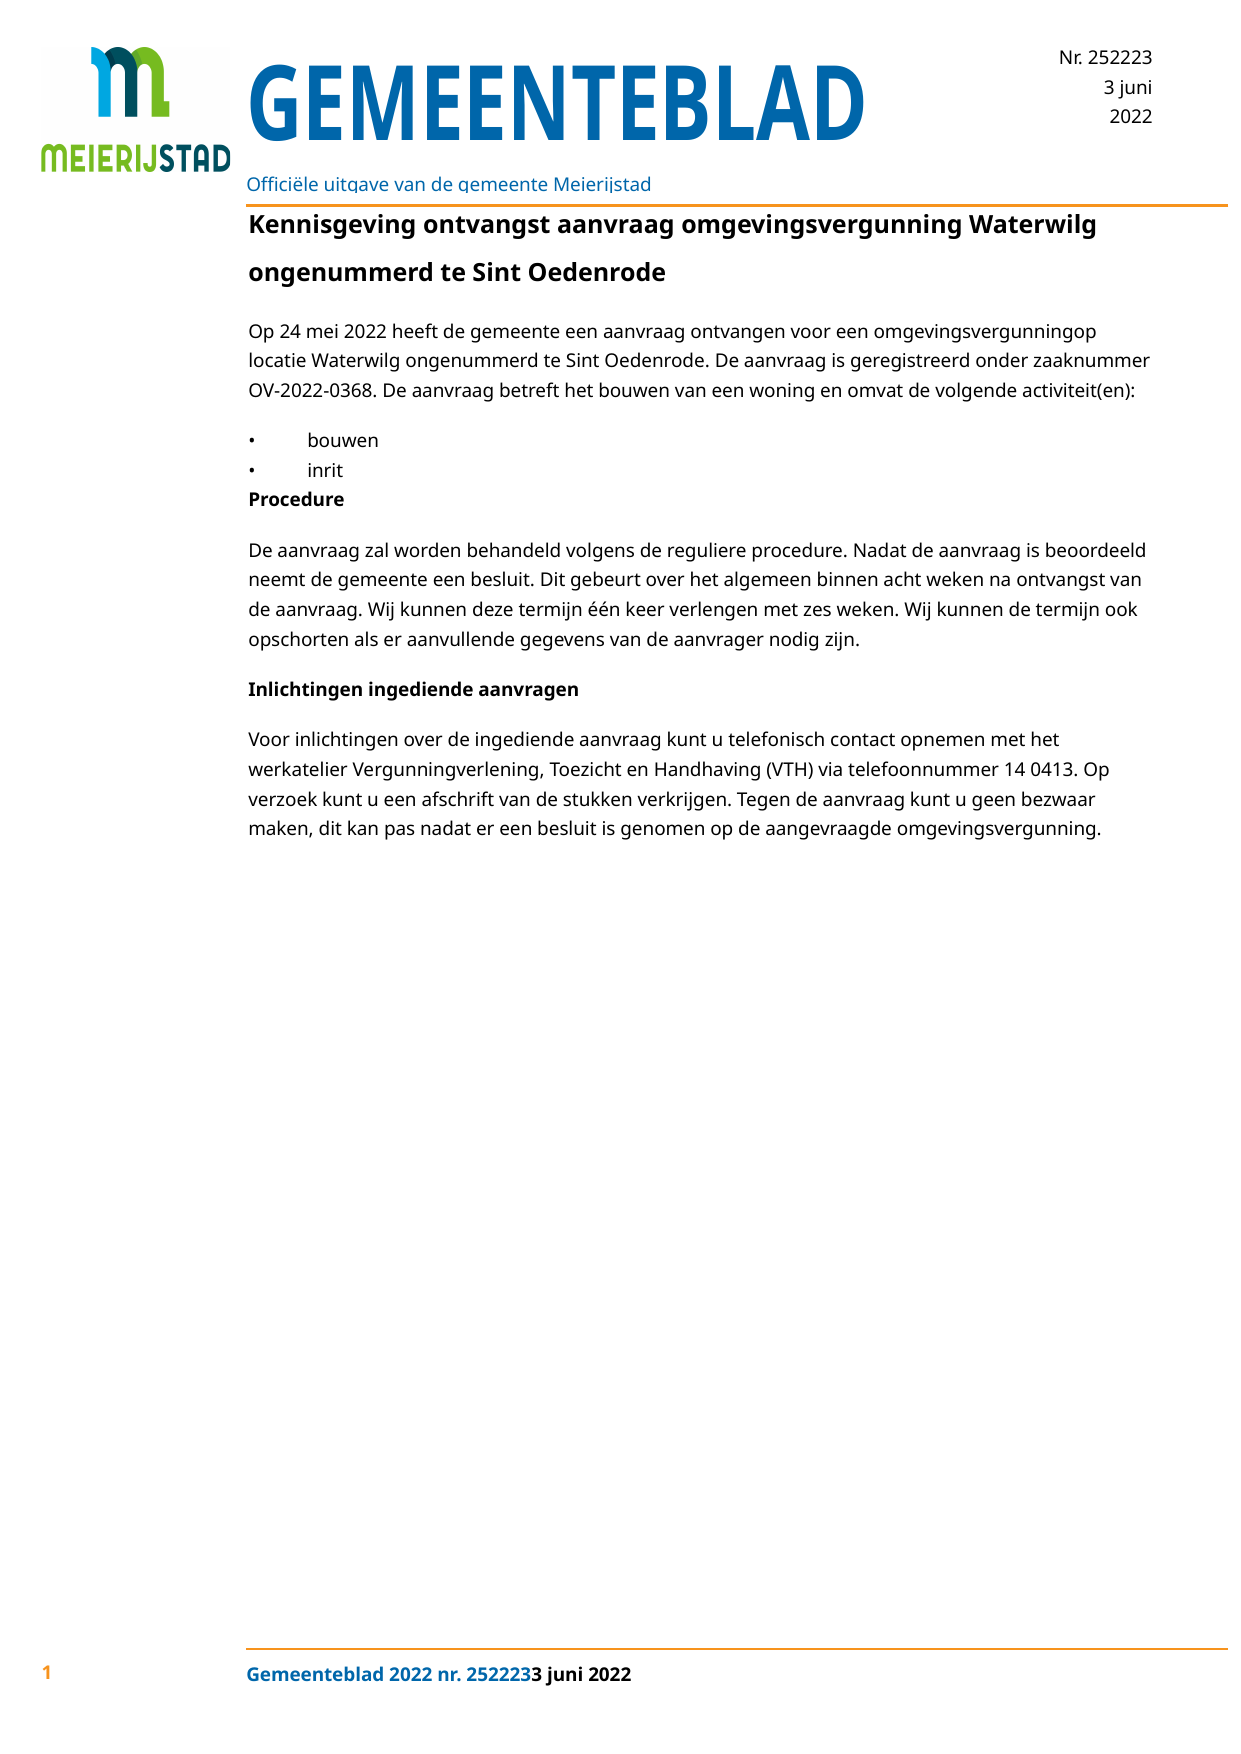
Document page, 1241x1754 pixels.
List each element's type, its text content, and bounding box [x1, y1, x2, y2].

text Procedure [248, 487, 1152, 512]
text De aanvraag zal worden behandeld volgens de reguliere procedure. Nadat de aanvraag is beoordeeld neemt de gemeente een besluit. Dit gebeurt over het algemeen binnen acht weken na ontvangst van de aanvraag. Wij kunnen deze termijn één keer verlengen met zes weken. Wij kunnen de termijn ook opschorten als er aanvullende gegevens van de aanvrager nodig zijn. [248, 537, 1152, 652]
text Kennisgeving ontvangst aanvraag omgevingsvergunning Waterwilg ongenummerd te Sint Oedenrode [248, 207, 1152, 288]
text Inlichtingen ingediende aanvragen [248, 676, 1152, 702]
text Op 24 mei 2022 heeft de gemeente een aanvraag ontvangen voor een omgevingsvergunningop locatie Waterwilg ongenummerd te Sint Oedenrode. De aanvraag is geregistreerd onder zaaknummer OV-2022-0368. De aanvraag betreft het bouwen van een woning en omvat de volgende activiteit(en): [248, 318, 1152, 403]
list inrit [248, 457, 1152, 483]
list bouwen [248, 427, 1152, 453]
picture [41, 47, 231, 172]
text Voor inlichtingen over de ingediende aanvraag kunt u telefonisch contact opnemen met het werkatelier Vergunningverlening, Toezicht en Handhaving (VTH) via telefoonnummer 14 0413. Op verzoek kunt u een afschrift van de stukken verkrijgen. Tegen de aanvraag kunt u geen bezwaar maken, dit kan pas nadat er een besluit is genomen op de aangevraagde omgevingsvergunning. [248, 727, 1152, 841]
